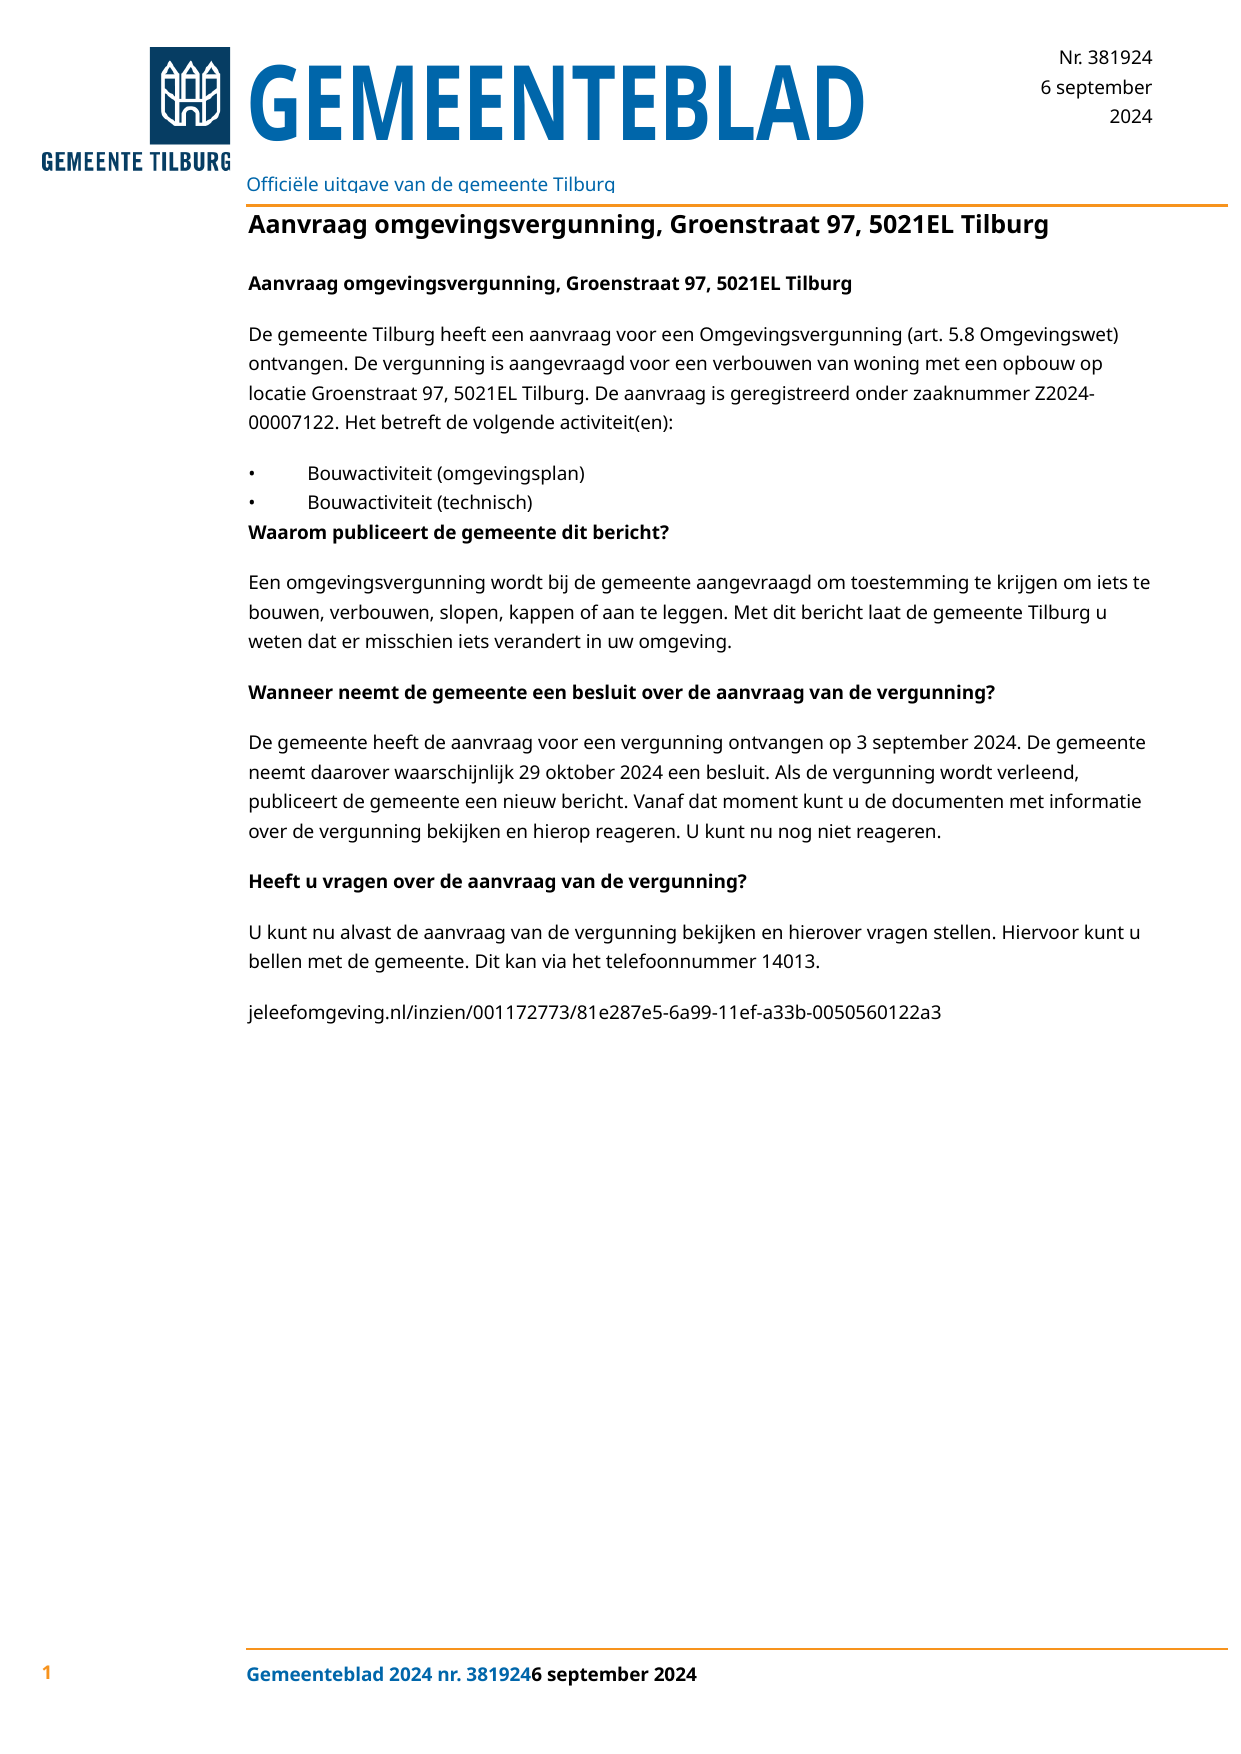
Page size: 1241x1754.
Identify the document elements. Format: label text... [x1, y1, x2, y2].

text De gemeente Tilburg heeft een aanvraag voor een Omgevingsvergunning (art. 5.8 Omgevingswet) ontvangen. De vergunning is aangevraagd voor een verbouwen van woning met een opbouw op locatie Groenstraat 97, 5021EL Tilburg. De aanvraag is geregistreerd onder zaaknummer Z2024-00007122. Het betreft de volgende activiteit(en): [248, 321, 1152, 435]
picture [41, 47, 231, 172]
text jeleefomgeving.nl/inzien/001172773/81e287e5-6a99-11ef-a33b-0050560122a3 [248, 999, 1152, 1025]
text Aanvraag omgevingsvergunning, Groenstraat 97, 5021EL Tilburg [248, 270, 1152, 296]
text Wanneer neemt de gemeente een besluit over de aanvraag van de vergunning? [248, 679, 1152, 705]
list Bouwactiviteit (omgevingsplan) [248, 460, 1152, 486]
text Heeft u vragen over de aanvraag van de vergunning? [248, 869, 1152, 894]
text U kunt nu alvast de aanvraag van de vergunning bekijken en hierover vragen stellen. Hiervoor kunt u bellen met de gemeente. Dit kan via het telefoonnummer 14013. [248, 919, 1152, 974]
text De gemeente heeft de aanvraag voor een vergunning ontvangen op 3 september 2024. De gemeente neemt daarover waarschijnlijk 29 oktober 2024 een besluit. Als de vergunning wordt verleend, publiceert de gemeente een nieuw bericht. Vanaf dat moment kunt u de documenten met informatie over de vergunning bekijken en hierop reageren. U kunt nu nog niet reageren. [248, 729, 1152, 844]
text Aanvraag omgevingsvergunning, Groenstraat 97, 5021EL Tilburg [248, 207, 1152, 241]
text Een omgevingsvergunning wordt bij de gemeente aangevraagd om toestemming te krijgen om iets te bouwen, verbouwen, slopen, kappen of aan te leggen. Met dit bericht laat de gemeente Tilburg u weten dat er misschien iets verandert in uw omgeving. [248, 569, 1152, 654]
list Bouwactiviteit (technisch) [248, 489, 1152, 515]
text Waarom publiceert de gemeente dit bericht? [248, 519, 1152, 545]
